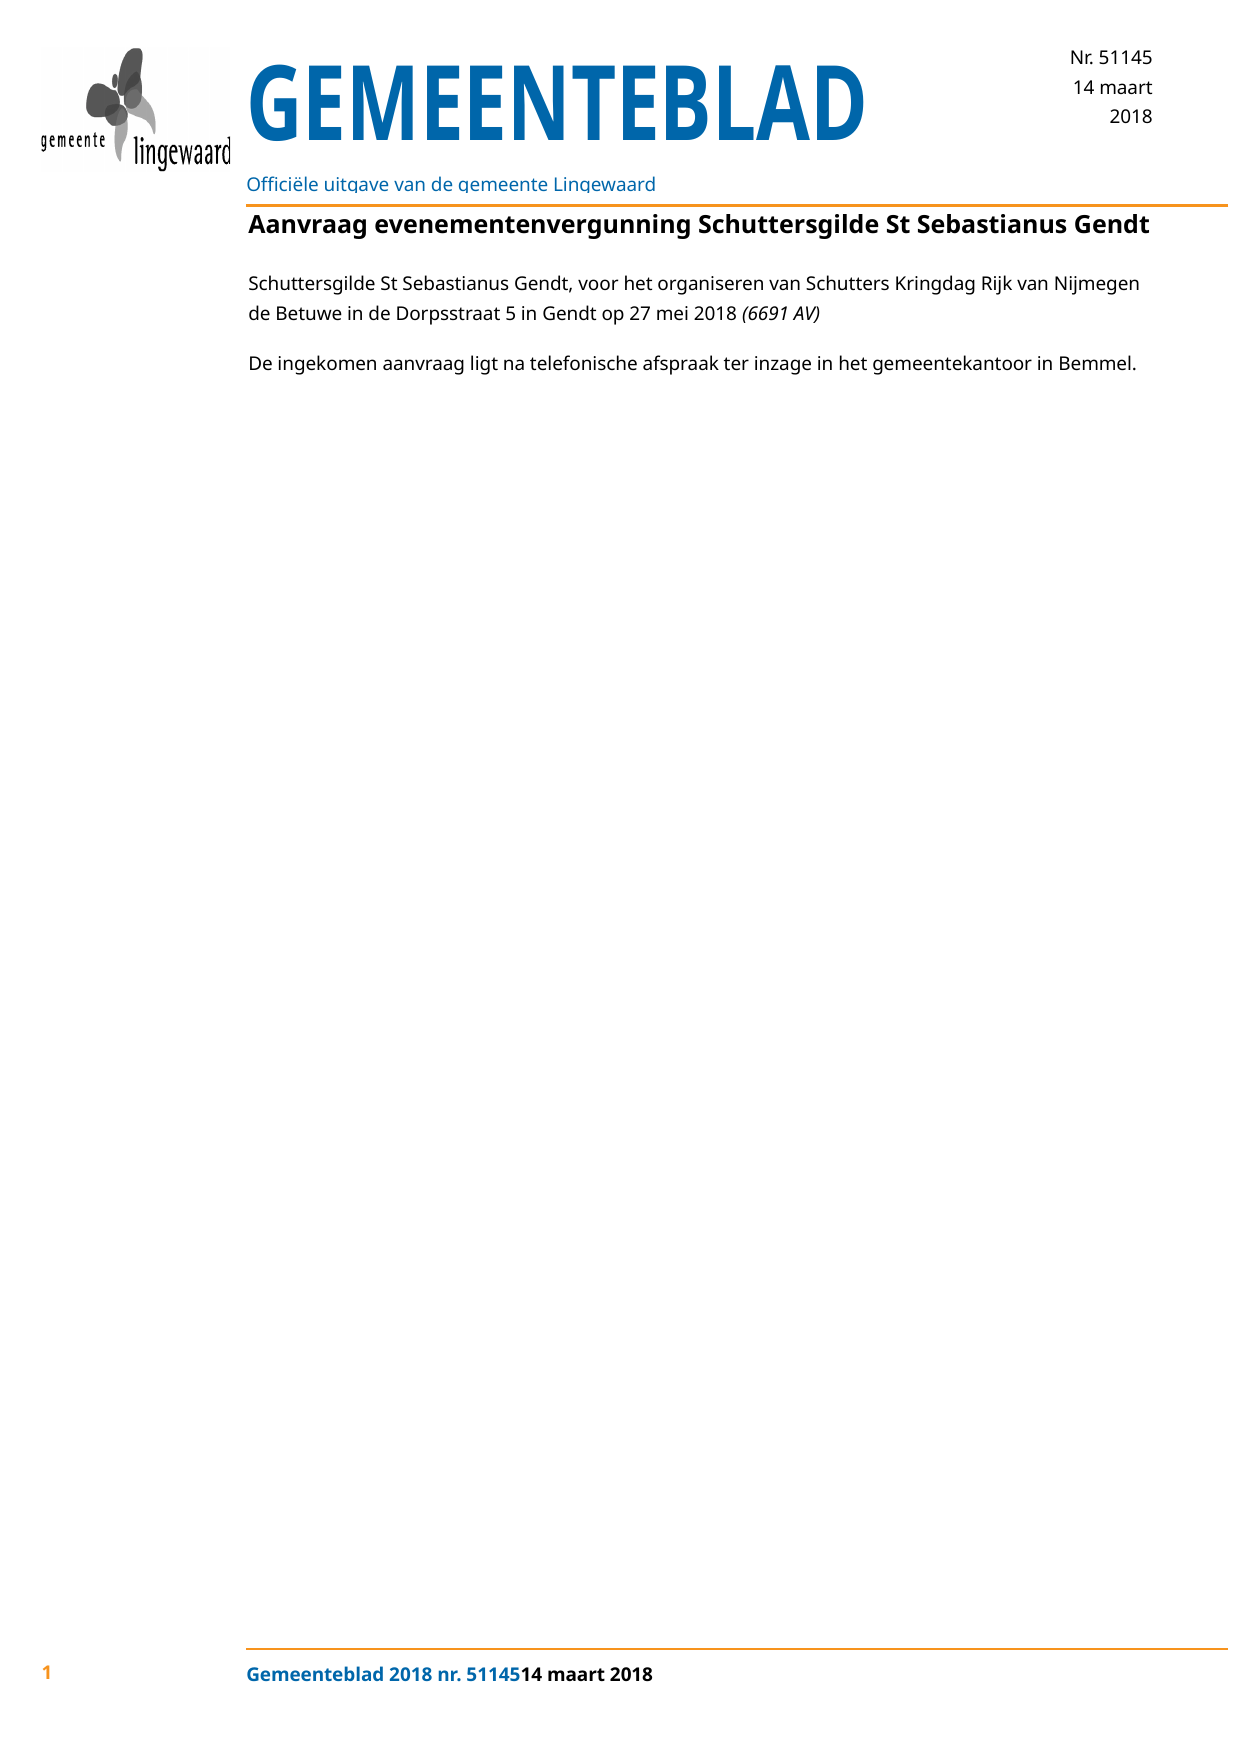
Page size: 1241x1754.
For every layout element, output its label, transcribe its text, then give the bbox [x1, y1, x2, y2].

text De ingekomen aanvraag ligt na telefonische afspraak ter inzage in het gemeentekantoor in Bemmel. [248, 350, 1152, 376]
text Schuttersgilde St Sebastianus Gendt, voor het organiseren van Schutters Kringdag Rijk van Nijmegen de Betuwe in de Dorpsstraat 5 in Gendt op 27 mei 2018 (6691 AV) [248, 270, 1152, 326]
text Aanvraag evenementenvergunning Schuttersgilde St Sebastianus Gendt [248, 207, 1152, 241]
picture [41, 47, 231, 172]
